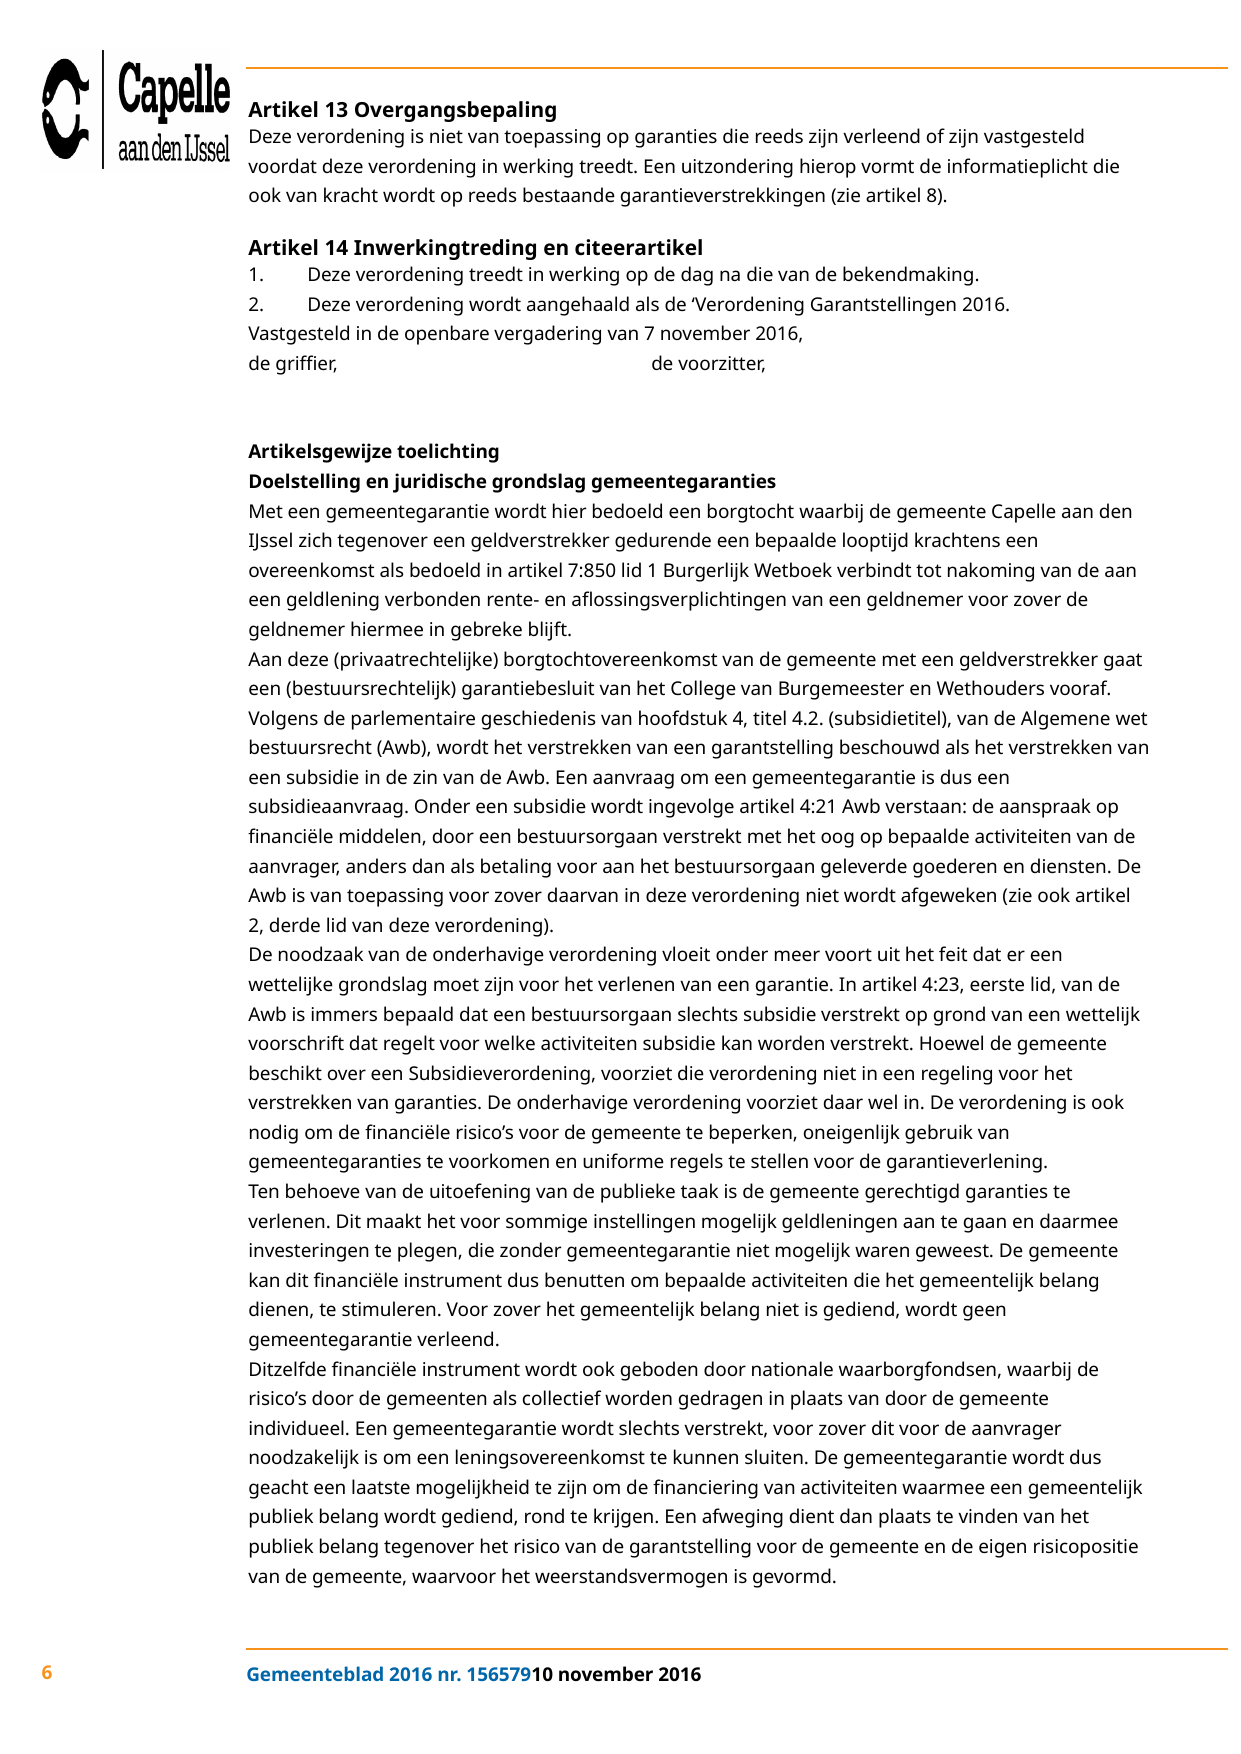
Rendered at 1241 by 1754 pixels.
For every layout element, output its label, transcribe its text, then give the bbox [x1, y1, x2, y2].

text Deze verordening is niet van toepassing op garanties die reeds zijn verleend of zijn vastgesteld voordat deze verordening in werking treedt. Een uitzondering hierop vormt de informatieplicht die ook van kracht wordt op reeds bestaande garantieverstrekkingen (zie artikel 8). [248, 123, 1152, 208]
text Ten behoeve van de uitoefening van de publieke taak is de gemeente gerechtigd garanties te verlenen. Dit maakt het voor sommige instellingen mogelijk geldleningen aan te gaan en daarmee investeringen te plegen, die zonder gemeentegarantie niet mogelijk waren geweest. De gemeente kan dit financiële instrument dus benutten om bepaalde activiteiten die het gemeentelijk belang dienen, te stimuleren. Voor zover het gemeentelijk belang niet is gediend, wordt geen gemeentegarantie verleend. [248, 1178, 1152, 1352]
text Artikelsgewijze toelichting [248, 439, 1152, 464]
text Ditzelfde financiële instrument wordt ook geboden door nationale waarborgfondsen, waarbij de risico’s door de gemeenten als collectief worden gedragen in plaats van door de gemeente individueel. Een gemeentegarantie wordt slechts verstrekt, voor zover dit voor de aanvrager noodzakelijk is om een leningsovereenkomst te kunnen sluiten. De gemeentegarantie wordt dus geacht een laatste mogelijkheid te zijn om de financiering van activiteiten waarmee een gemeentelijk publiek belang wordt gediend, rond te krijgen. Een afweging dient dan plaats te vinden van het publiek belang tegenover het risico van de garantstelling voor de gemeente en de eigen risicopositie van de gemeente, waarvoor het weerstandsvermogen is gevormd. [248, 1356, 1152, 1589]
text Artikel 13 Overgangsbepaling [248, 95, 1152, 123]
text Doelstelling en juridische grondslag gemeentegaranties [248, 468, 1152, 494]
text Met een gemeentegarantie wordt hier bedoeld een borgtocht waarbij de gemeente Capelle aan den IJssel zich tegenover een geldverstrekker gedurende een bepaalde looptijd krachtens een overeenkomst als bedoeld in artikel 7:850 lid 1 Burgerlijk Wetboek verbindt tot nakoming van de aan een geldlening verbonden rente- en aflossingsverplichtingen van een geldnemer voor zover de geldnemer hiermee in gebreke blijft. [248, 498, 1152, 642]
text de griffier, de voorzitter, [248, 350, 1152, 376]
picture [41, 47, 231, 172]
text De noodzaak van de onderhavige verordening vloeit onder meer voort uit het feit dat er een wettelijke grondslag moet zijn voor het verlenen van een garantie. In artikel 4:23, eerste lid, van de Awb is immers bepaald dat een bestuursorgaan slechts subsidie verstrekt op grond van een wettelijk voorschrift dat regelt voor welke activiteiten subsidie kan worden verstrekt. Hoewel de gemeente beschikt over een Subsidieverordening, voorziet die verordening niet in een regeling voor het verstrekken van garanties. De onderhavige verordening voorziet daar wel in. De verordening is ook nodig om de financiële risico’s voor de gemeente te beperken, oneigenlijk gebruik van gemeentegaranties te voorkomen en uniforme regels te stellen voor de garantieverlening. [248, 942, 1152, 1174]
text Vastgesteld in de openbare vergadering van 7 november 2016, [248, 320, 1152, 346]
list Deze verordening wordt aangehaald als de ‘Verordening Garantstellingen 2016. [248, 291, 1152, 317]
text Artikel 14 Inwerkingtreding en citeerartikel [248, 233, 1152, 261]
list Deze verordening treedt in werking op de dag na die van de bekendmaking. [248, 261, 1152, 287]
text Aan deze (privaatrechtelijke) borgtochtovereenkomst van de gemeente met een geldverstrekker gaat een (bestuursrechtelijk) garantiebesluit van het College van Burgemeester en Wethouders vooraf. Volgens de parlementaire geschiedenis van hoofdstuk 4, titel 4.2. (subsidietitel), van de Algemene wet bestuursrecht (Awb), wordt het verstrekken van een garantstelling beschouwd als het verstrekken van een subsidie in de zin van de Awb. Een aanvraag om een gemeentegarantie is dus een subsidieaanvraag. Onder een subsidie wordt ingevolge artikel 4:21 Awb verstaan: de aanspraak op financiële middelen, door een bestuursorgaan verstrekt met het oog op bepaalde activiteiten van de aanvrager, anders dan als betaling voor aan het bestuursorgaan geleverde goederen en diensten. De Awb is van toepassing voor zover daarvan in deze verordening niet wordt afgeweken (zie ook artikel 2, derde lid van deze verordening). [248, 646, 1152, 938]
